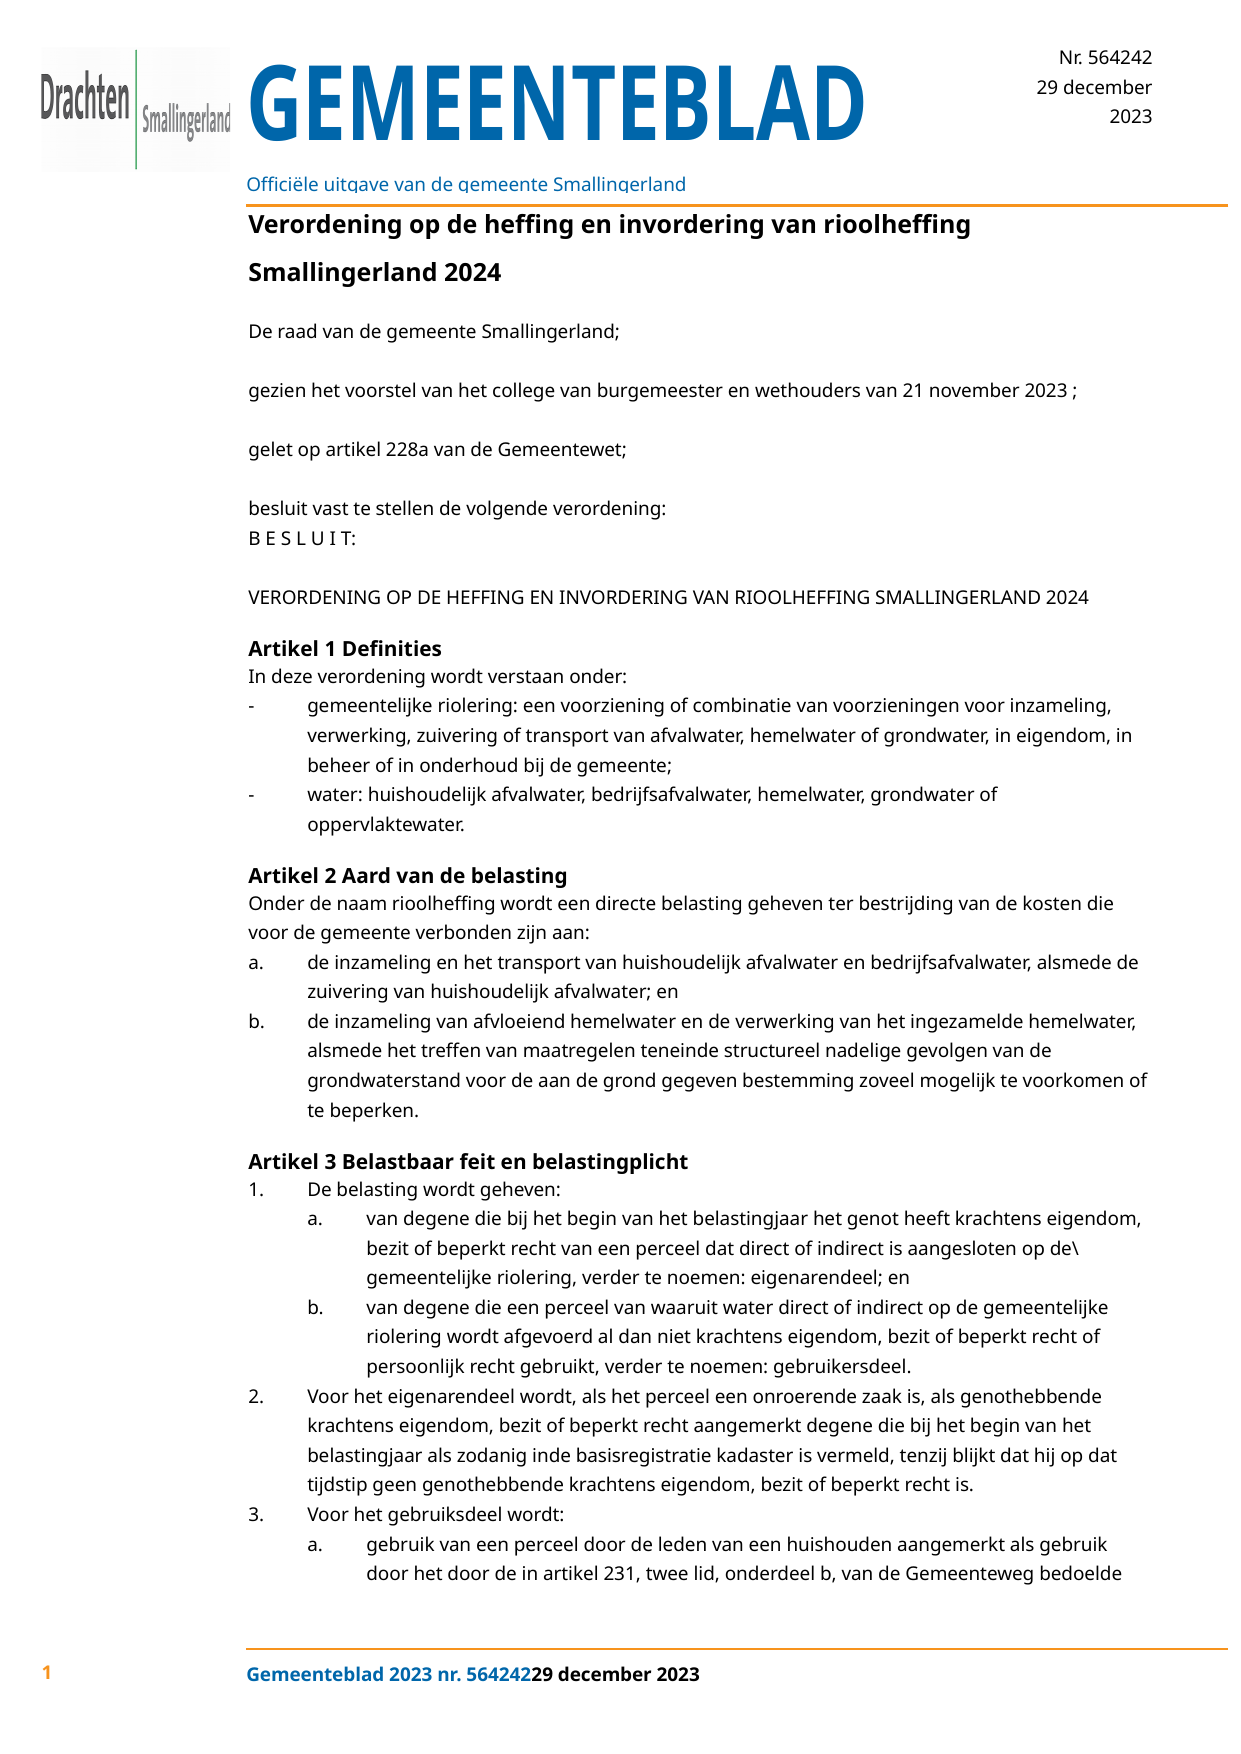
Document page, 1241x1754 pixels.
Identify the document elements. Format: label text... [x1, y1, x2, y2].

list Voor het eigenarendeel wordt, als het perceel een onroerende zaak is, als genothebbende krachtens eigendom, bezit of beperkt recht aangemerkt degene die bij het begin van het belastingjaar als zodanig inde basisregistratie kadaster is vermeld, tenzij blijkt dat hij op dat tijdstip geen genothebbende krachtens eigendom, bezit of beperkt recht is. [248, 1383, 1152, 1497]
text Artikel 1 Definities [248, 634, 1152, 663]
list van degene die bij het begin van het belastingjaar het genot heeft krachtens eigendom, bezit of beperkt recht van een perceel dat direct of indirect is aangesloten op de\ gemeentelijke riolering, verder te noemen: eigenarendeel; en [307, 1205, 1152, 1290]
text besluit vast te stellen de volgende verordening: [248, 495, 1152, 521]
list van degene die een perceel van waaruit water direct of indirect op de gemeentelijke riolering wordt afgevoerd al dan niet krachtens eigendom, bezit of beperkt recht of persoonlijk recht gebruikt, verder te noemen: gebruikersdeel. [307, 1294, 1152, 1379]
text VERORDENING OP DE HEFFING EN INVORDERING VAN RIOOLHEFFING SMALLINGERLAND 2024 [248, 584, 1152, 610]
list gemeentelijke riolering: een voorziening of combinatie van voorzieningen voor inzameling, verwerking, zuivering of transport van afvalwater, hemelwater of grondwater, in eigendom, in beheer of in onderhoud bij de gemeente; [248, 693, 1152, 777]
text Onder de naam rioolheffing wordt een directe belasting geheven ter bestrijding van de kosten die voor de gemeente verbonden zijn aan: [248, 890, 1152, 945]
text gelet op artikel 228a van de Gemeentewet; [248, 436, 1152, 462]
picture [41, 47, 231, 172]
text Artikel 3 Belastbaar feit en belastingplicht [248, 1147, 1152, 1176]
text In deze verordening wordt verstaan onder: [248, 663, 1152, 689]
list de inzameling en het transport van huishoudelijk afvalwater en bedrijfsafvalwater, alsmede de zuivering van huishoudelijk afvalwater; en [248, 949, 1152, 1004]
text gezien het voorstel van het college van burgemeester en wethouders van 21 november 2023 ; [248, 377, 1152, 403]
text De raad van de gemeente Smallingerland; [248, 318, 1152, 344]
list de inzameling van afvloeiend hemelwater en de verwerking van het ingezamelde hemelwater, alsmede het treffen van maatregelen teneinde structureel nadelige gevolgen van de grondwaterstand voor de aan de grond gegeven bestemming zoveel mogelijk te voorkomen of te beperken. [248, 1008, 1152, 1123]
list water: huishoudelijk afvalwater, bedrijfsafvalwater, hemelwater, grondwater of oppervlaktewater. [248, 781, 1152, 837]
list Voor het gebruiksdeel wordt: [248, 1501, 1152, 1527]
list De belasting wordt geheven: [248, 1176, 1152, 1201]
text Verordening op de heffing en invordering van rioolheffing Smallingerland 2024 [248, 207, 1152, 288]
list gebruik van een perceel door de leden van een huishouden aangemerkt als gebruik door het door de in artikel 231, twee lid, onderdeel b, van de Gemeenteweg bedoelde [307, 1531, 1152, 1586]
text Artikel 2 Aard van de belasting [248, 861, 1152, 890]
text B E S L U I T: [248, 525, 1152, 551]
